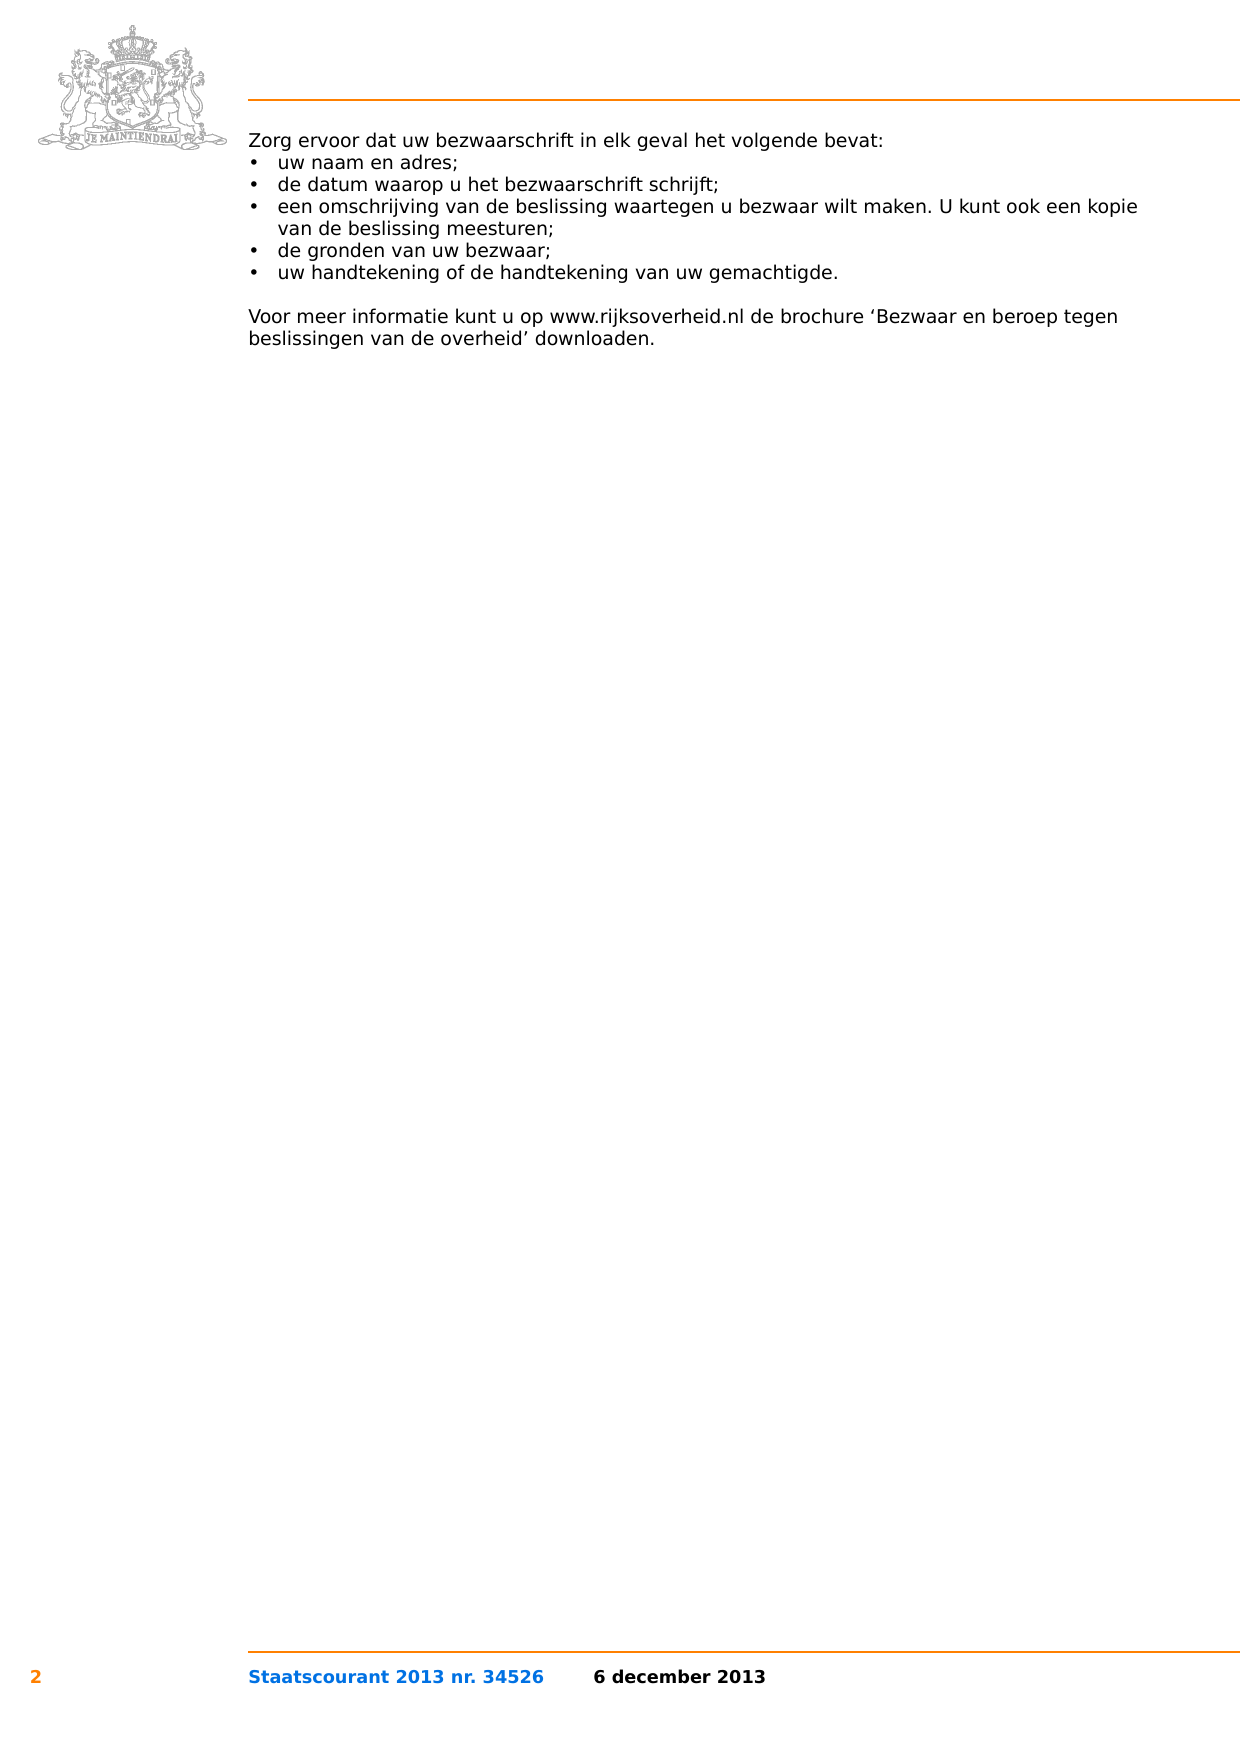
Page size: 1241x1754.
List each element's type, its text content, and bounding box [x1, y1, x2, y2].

text • een omschrijving van de beslissing waartegen u bezwaar wilt maken. U kunt ook een kopie van de beslissing meesturen; [248, 196, 1163, 240]
picture [38, 25, 227, 150]
text • de datum waarop u het bezwaarschrift schrijft; [248, 174, 1163, 196]
text • uw naam en adres; [248, 152, 1163, 174]
text • uw handtekening of de handtekening van uw gemachtigde. [248, 262, 1163, 284]
text Voor meer informatie kunt u op www.rijksoverheid.nl de brochure ‘Bezwaar en beroep tegen beslissingen van de overheid’ downloaden. [248, 306, 1163, 349]
text Zorg ervoor dat uw bezwaarschrift in elk geval het volgende bevat: [248, 130, 1163, 152]
text • de gronden van uw bezwaar; [248, 240, 1163, 262]
